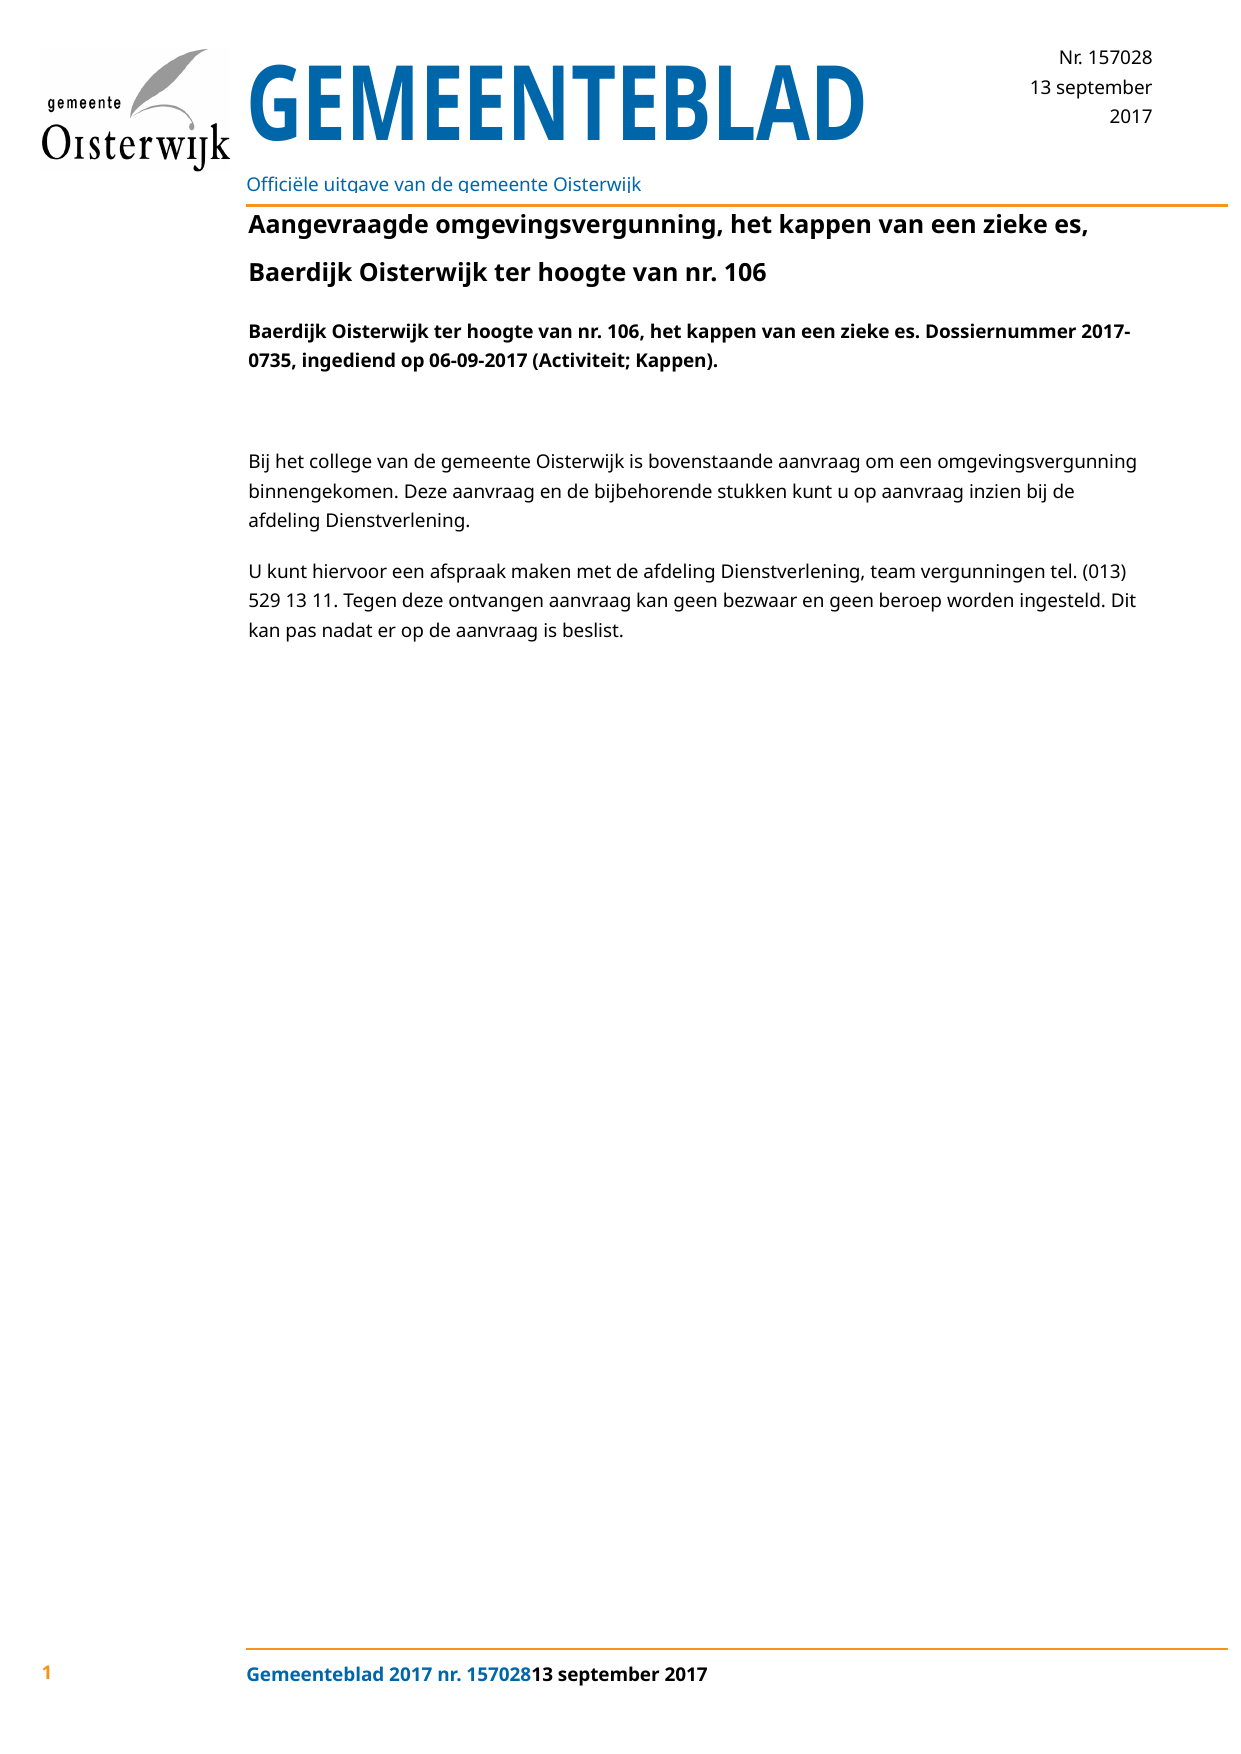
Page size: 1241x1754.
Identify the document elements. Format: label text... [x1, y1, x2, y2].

text Aangevraagde omgevingsvergunning, het kappen van een zieke es, Baerdijk Oisterwijk ter hoogte van nr. 106 [248, 207, 1152, 288]
picture [41, 47, 231, 172]
text Bij het college van de gemeente Oisterwijk is bovenstaande aanvraag om een omgevingsvergunning binnengekomen. Deze aanvraag en de bijbehorende stukken kunt u op aanvraag inzien bij de afdeling Dienstverlening. [248, 448, 1152, 533]
text Baerdijk Oisterwijk ter hoogte van nr. 106, het kappen van een zieke es. Dossiernummer 2017-0735, ingediend op 06-09-2017 (Activiteit; Kappen). [248, 318, 1152, 373]
text U kunt hiervoor een afspraak maken met de afdeling Dienstverlening, team vergunningen tel. (013) 529 13 11. Tegen deze ontvangen aanvraag kan geen bezwaar en geen beroep worden ingesteld. Dit kan pas nadat er op de aanvraag is beslist. [248, 558, 1152, 643]
